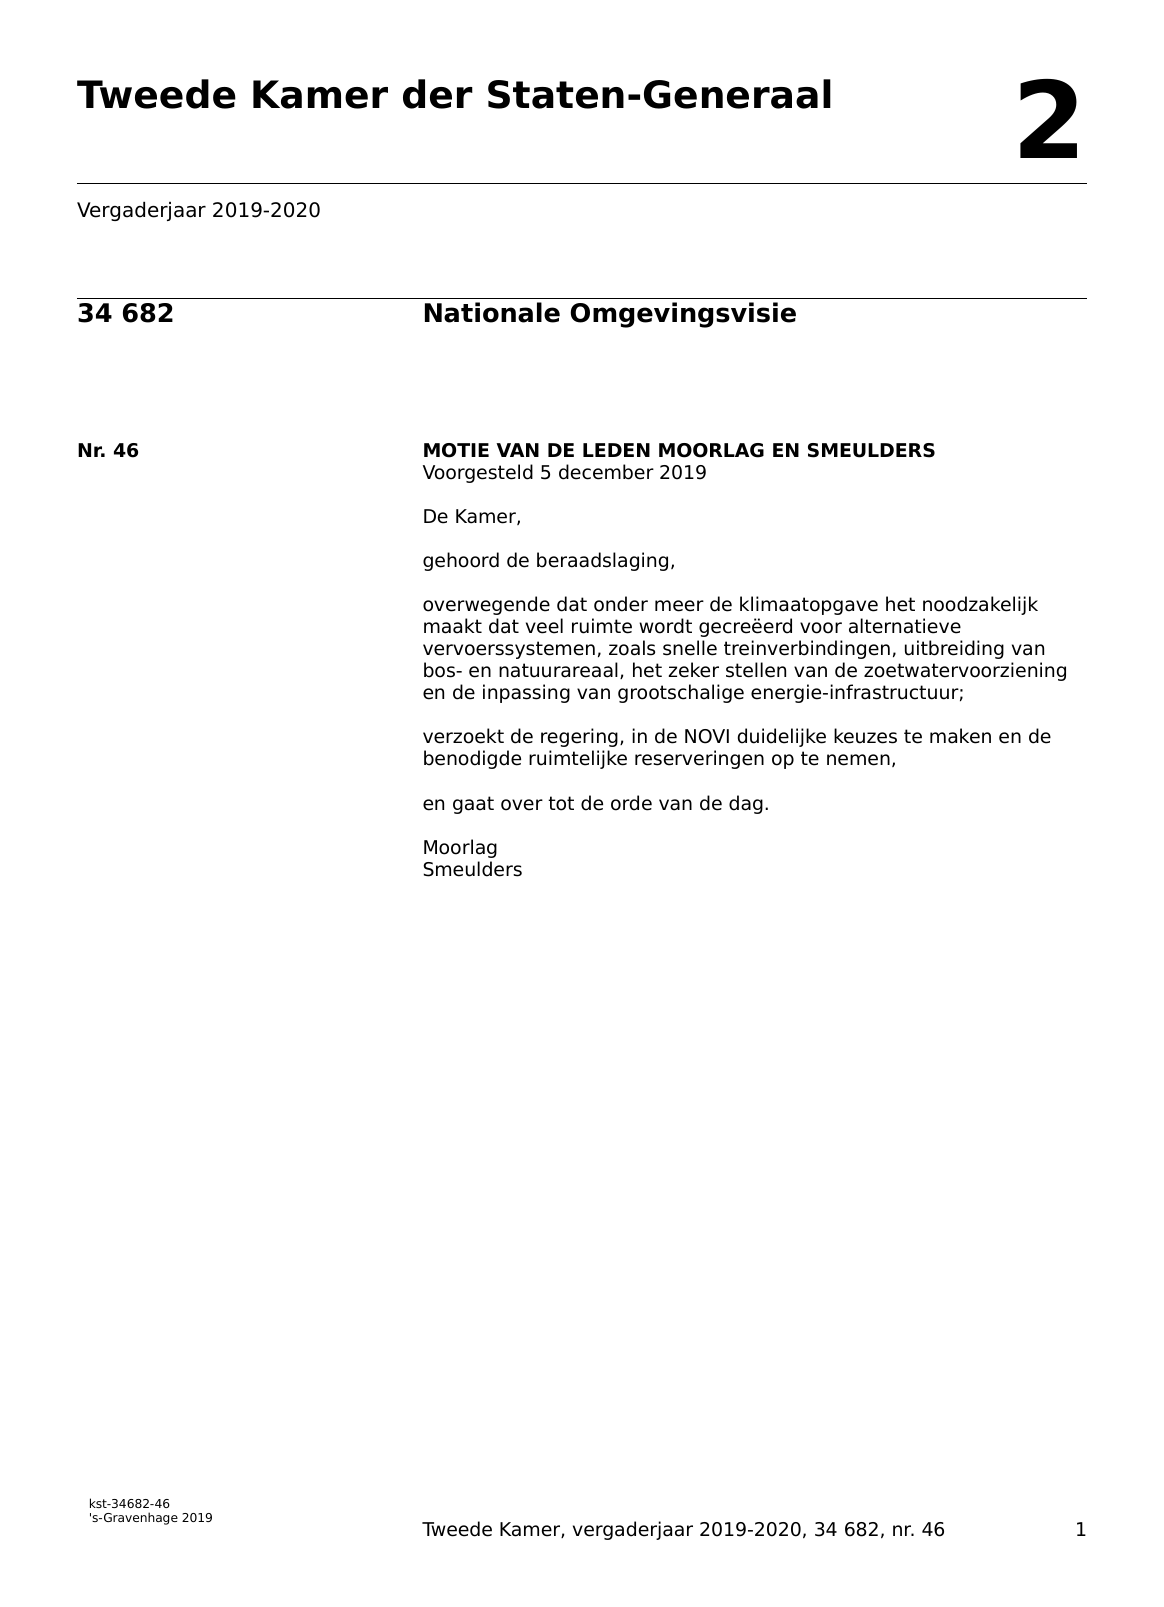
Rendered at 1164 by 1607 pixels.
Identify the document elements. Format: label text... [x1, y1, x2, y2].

text kst-34682-46 [88, 1497, 323, 1511]
text overwegende dat onder meer de klimaatopgave het noodzakelijk maakt dat veel ruimte wordt gecreëerd voor alternatieve vervoerssystemen, zoals snelle treinverbindingen, uitbreiding van bos- en natuurareaal, het zeker stellen van de zoetwatervoorziening en de inpassing van grootschalige energie-infrastructuur; [422, 594, 1087, 704]
subtitle 34 682 Nationale Omgevingsvisie [77, 299, 1087, 329]
subtitle Nr. 46 MOTIE VAN DE LEDEN MOORLAG EN SMEULDERS [77, 440, 1087, 462]
text 's-Gravenhage 2019 [88, 1511, 323, 1525]
table_cell Vergaderjaar 2019-2020 [77, 184, 1087, 298]
text Moorlag [422, 837, 1087, 858]
text verzoekt de regering, in de NOVI duidelijke keuzes te maken en de benodigde ruimtelijke reserveringen op te nemen, [422, 726, 1087, 770]
text Smeulders [422, 858, 1087, 881]
text en gaat over tot de orde van de dag. [422, 792, 1087, 814]
text De Kamer, [422, 506, 1087, 528]
text Voorgesteld 5 december 2019 [422, 462, 1087, 484]
table_header Tweede Kamer der Staten-Generaal [77, 59, 886, 183]
text gehoord de beraadslaging, [422, 550, 1087, 572]
table_header 2 [886, 59, 1087, 183]
